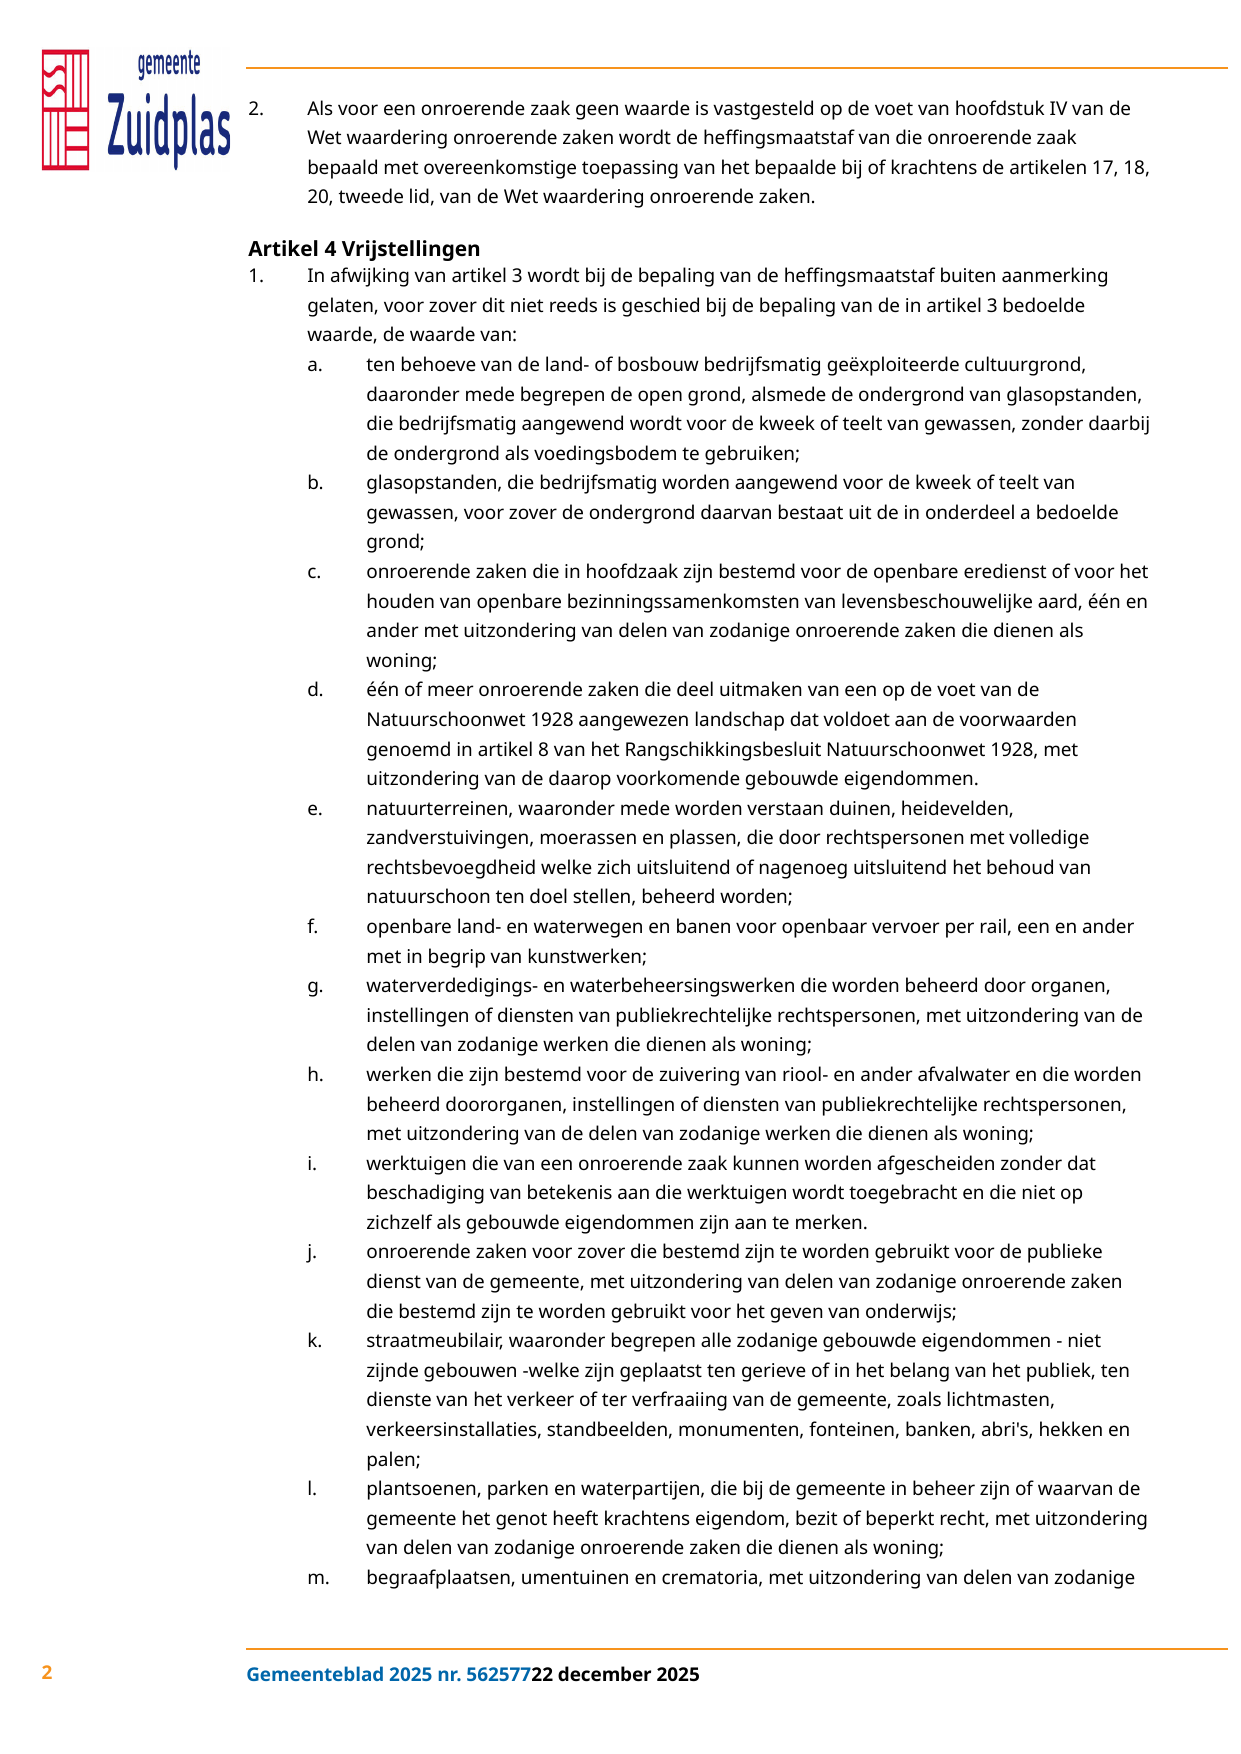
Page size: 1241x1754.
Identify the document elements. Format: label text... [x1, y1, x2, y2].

list werktuigen die van een onroerende zaak kunnen worden afgescheiden zonder dat beschadiging van betekenis aan die werktuigen wordt toegebracht en die niet op zichzelf als gebouwde eigendommen zijn aan te merken. [307, 1150, 1152, 1235]
list Als voor een onroerende zaak geen waarde is vastgesteld op de voet van hoofdstuk IV van de Wet waardering onroerende zaken wordt de heffingsmaatstaf van die onroerende zaak bepaald met overeenkomstige toepassing van het bepaalde bij of krachtens de artikelen 17, 18, 20, tweede lid, van de Wet waardering onroerende zaken. [248, 95, 1152, 209]
list onroerende zaken voor zover die bestemd zijn te worden gebruikt voor de publieke dienst van de gemeente, met uitzondering van delen van zodanige onroerende zaken die bestemd zijn te worden gebruikt voor het geven van onderwijs; [307, 1239, 1152, 1323]
list plantsoenen, parken en waterpartijen, die bij de gemeente in beheer zijn of waarvan de gemeente het genot heeft krachtens eigendom, bezit of beperkt recht, met uitzondering van delen van zodanige onroerende zaken die dienen als woning; [307, 1475, 1152, 1560]
text Artikel 4 Vrijstellingen [248, 234, 1152, 262]
list onroerende zaken die in hoofdzaak zijn bestemd voor de openbare eredienst of voor het houden van openbare bezinningssamenkomsten van levensbeschouwelijke aard, één en ander met uitzondering van delen van zodanige onroerende zaken die dienen als woning; [307, 558, 1152, 673]
list werken die zijn bestemd voor de zuivering van riool- en ander afvalwater en die worden beheerd doororganen, instellingen of diensten van publiekrechtelijke rechtspersonen, met uitzondering van de delen van zodanige werken die dienen als woning; [307, 1061, 1152, 1146]
list begraafplaatsen, umentuinen en crematoria, met uitzondering van delen van zodanige [307, 1564, 1152, 1590]
list natuurterreinen, waaronder mede worden verstaan duinen, heidevelden, zandverstuivingen, moerassen en plassen, die door rechtspersonen met volledige rechtsbevoegdheid welke zich uitsluitend of nagenoeg uitsluitend het behoud van natuurschoon ten doel stellen, beheerd worden; [307, 795, 1152, 909]
list ten behoeve van de land- of bosbouw bedrijfsmatig geëxploiteerde cultuurgrond, daaronder mede begrepen de open grond, alsmede de ondergrond van glasopstanden, die bedrijfsmatig aangewend wordt voor de kweek of teelt van gewassen, zonder daarbij de ondergrond als voedingsbodem te gebruiken; [307, 351, 1152, 466]
list In afwijking van artikel 3 wordt bij de bepaling van de heffingsmaatstaf buiten aanmerking gelaten, voor zover dit niet reeds is geschied bij de bepaling van de in artikel 3 bedoelde waarde, de waarde van: [248, 262, 1152, 347]
list waterverdedigings- en waterbeheersingswerken die worden beheerd door organen, instellingen of diensten van publiekrechtelijke rechtspersonen, met uitzondering van de delen van zodanige werken die dienen als woning; [307, 972, 1152, 1057]
picture [41, 47, 231, 172]
list openbare land- en waterwegen en banen voor openbaar vervoer per rail, een en ander met in begrip van kunstwerken; [307, 913, 1152, 968]
list glasopstanden, die bedrijfsmatig worden aangewend voor de kweek of teelt van gewassen, voor zover de ondergrond daarvan bestaat uit de in onderdeel a bedoelde grond; [307, 469, 1152, 554]
list straatmeubilair, waaronder begrepen alle zodanige gebouwde eigendommen - niet zijnde gebouwen -welke zijn geplaatst ten gerieve of in het belang van het publiek, ten dienste van het verkeer of ter verfraaiing van de gemeente, zoals lichtmasten, verkeersinstallaties, standbeelden, monumenten, fonteinen, banken, abri's, hekken en palen; [307, 1327, 1152, 1471]
list één of meer onroerende zaken die deel uitmaken van een op de voet van de Natuurschoonwet 1928 aangewezen landschap dat voldoet aan de voorwaarden genoemd in artikel 8 van het Rangschikkingsbesluit Natuurschoonwet 1928, met uitzondering van de daarop voorkomende gebouwde eigendommen. [307, 677, 1152, 791]
